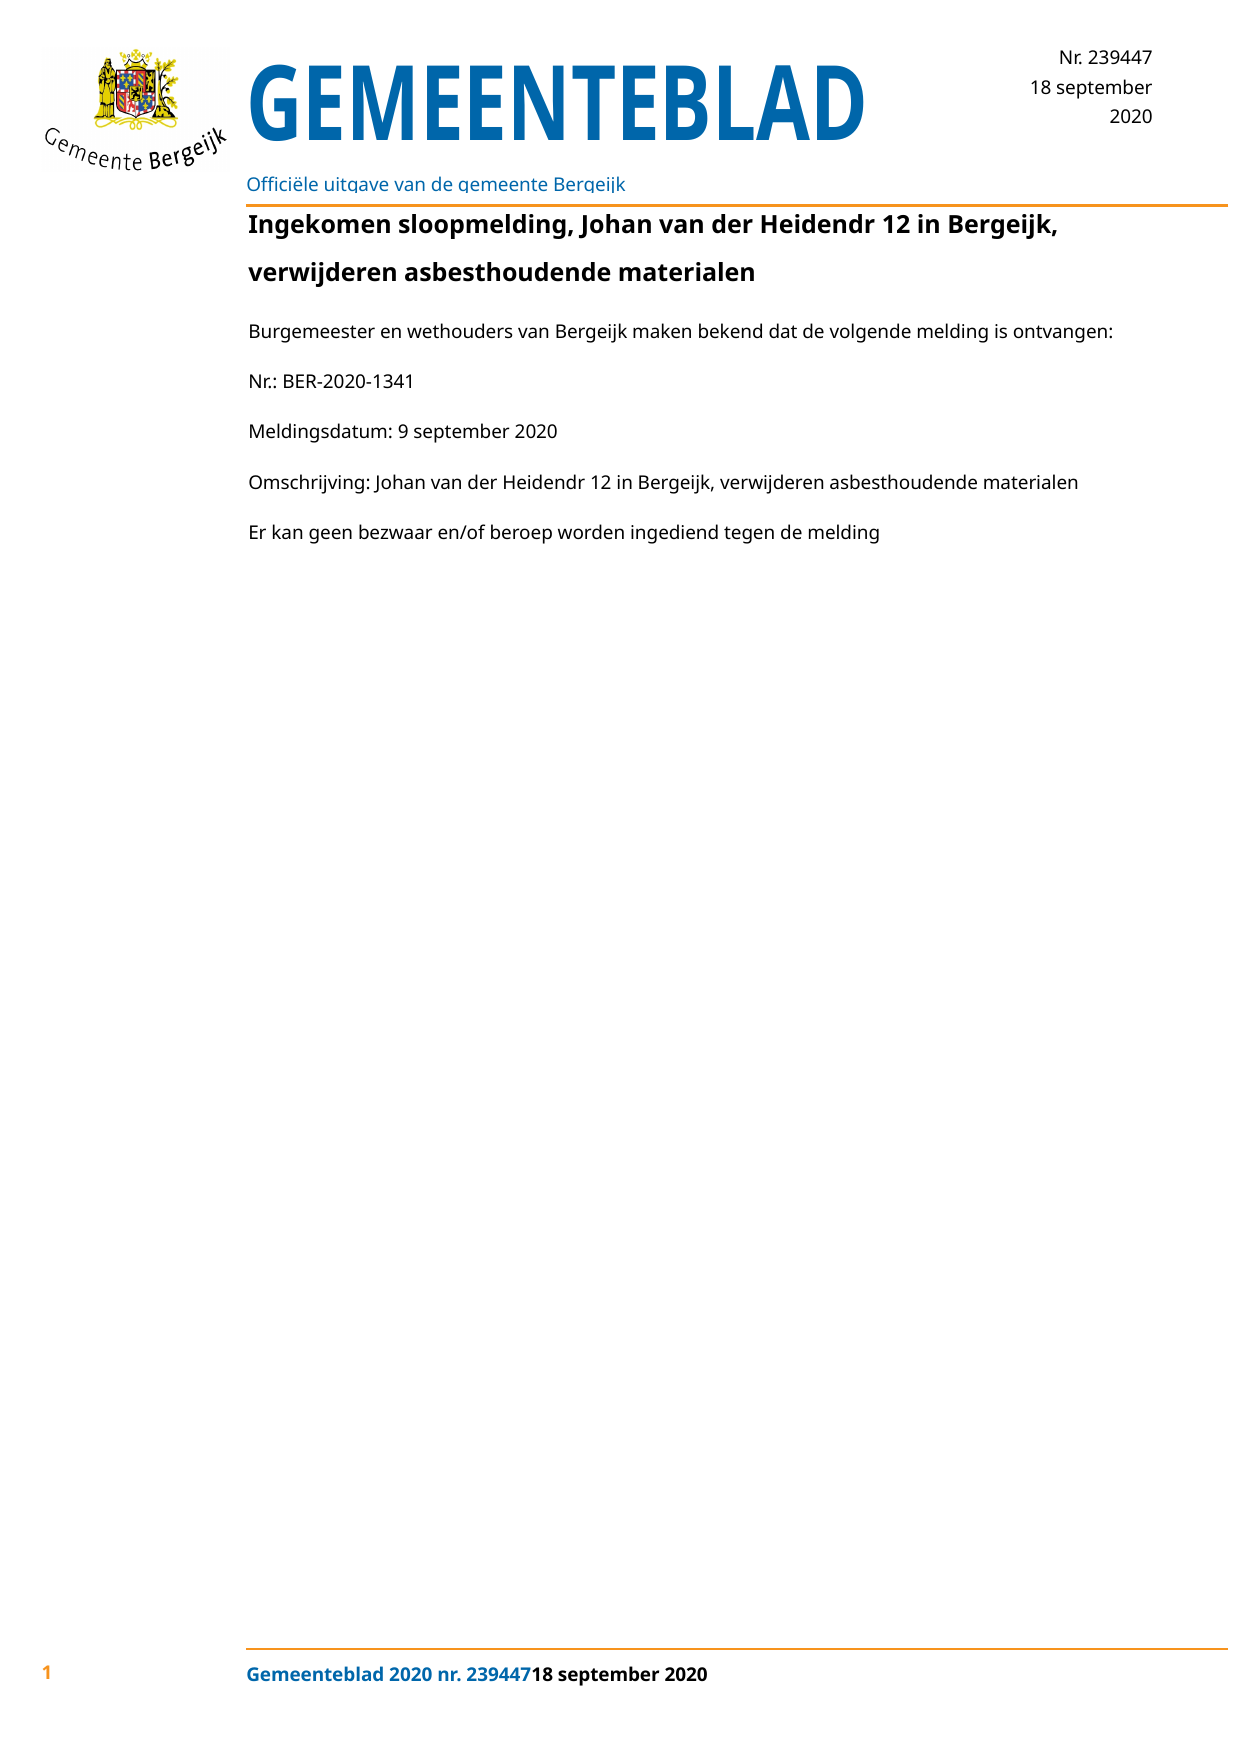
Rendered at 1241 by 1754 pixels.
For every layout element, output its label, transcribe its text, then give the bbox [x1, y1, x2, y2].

text Ingekomen sloopmelding, Johan van der Heidendr 12 in Bergeijk, verwijderen asbesthoudende materialen [248, 207, 1152, 288]
text Omschrijving: Johan van der Heidendr 12 in Bergeijk, verwijderen asbesthoudende materialen [248, 469, 1152, 495]
text Er kan geen bezwaar en/of beroep worden ingediend tegen de melding [248, 519, 1152, 545]
text Nr.: BER-2020-1341 [248, 368, 1152, 394]
text Burgemeester en wethouders van Bergeijk maken bekend dat de volgende melding is ontvangen: [248, 318, 1152, 344]
text Meldingsdatum: 9 september 2020 [248, 419, 1152, 444]
picture [41, 47, 231, 172]
